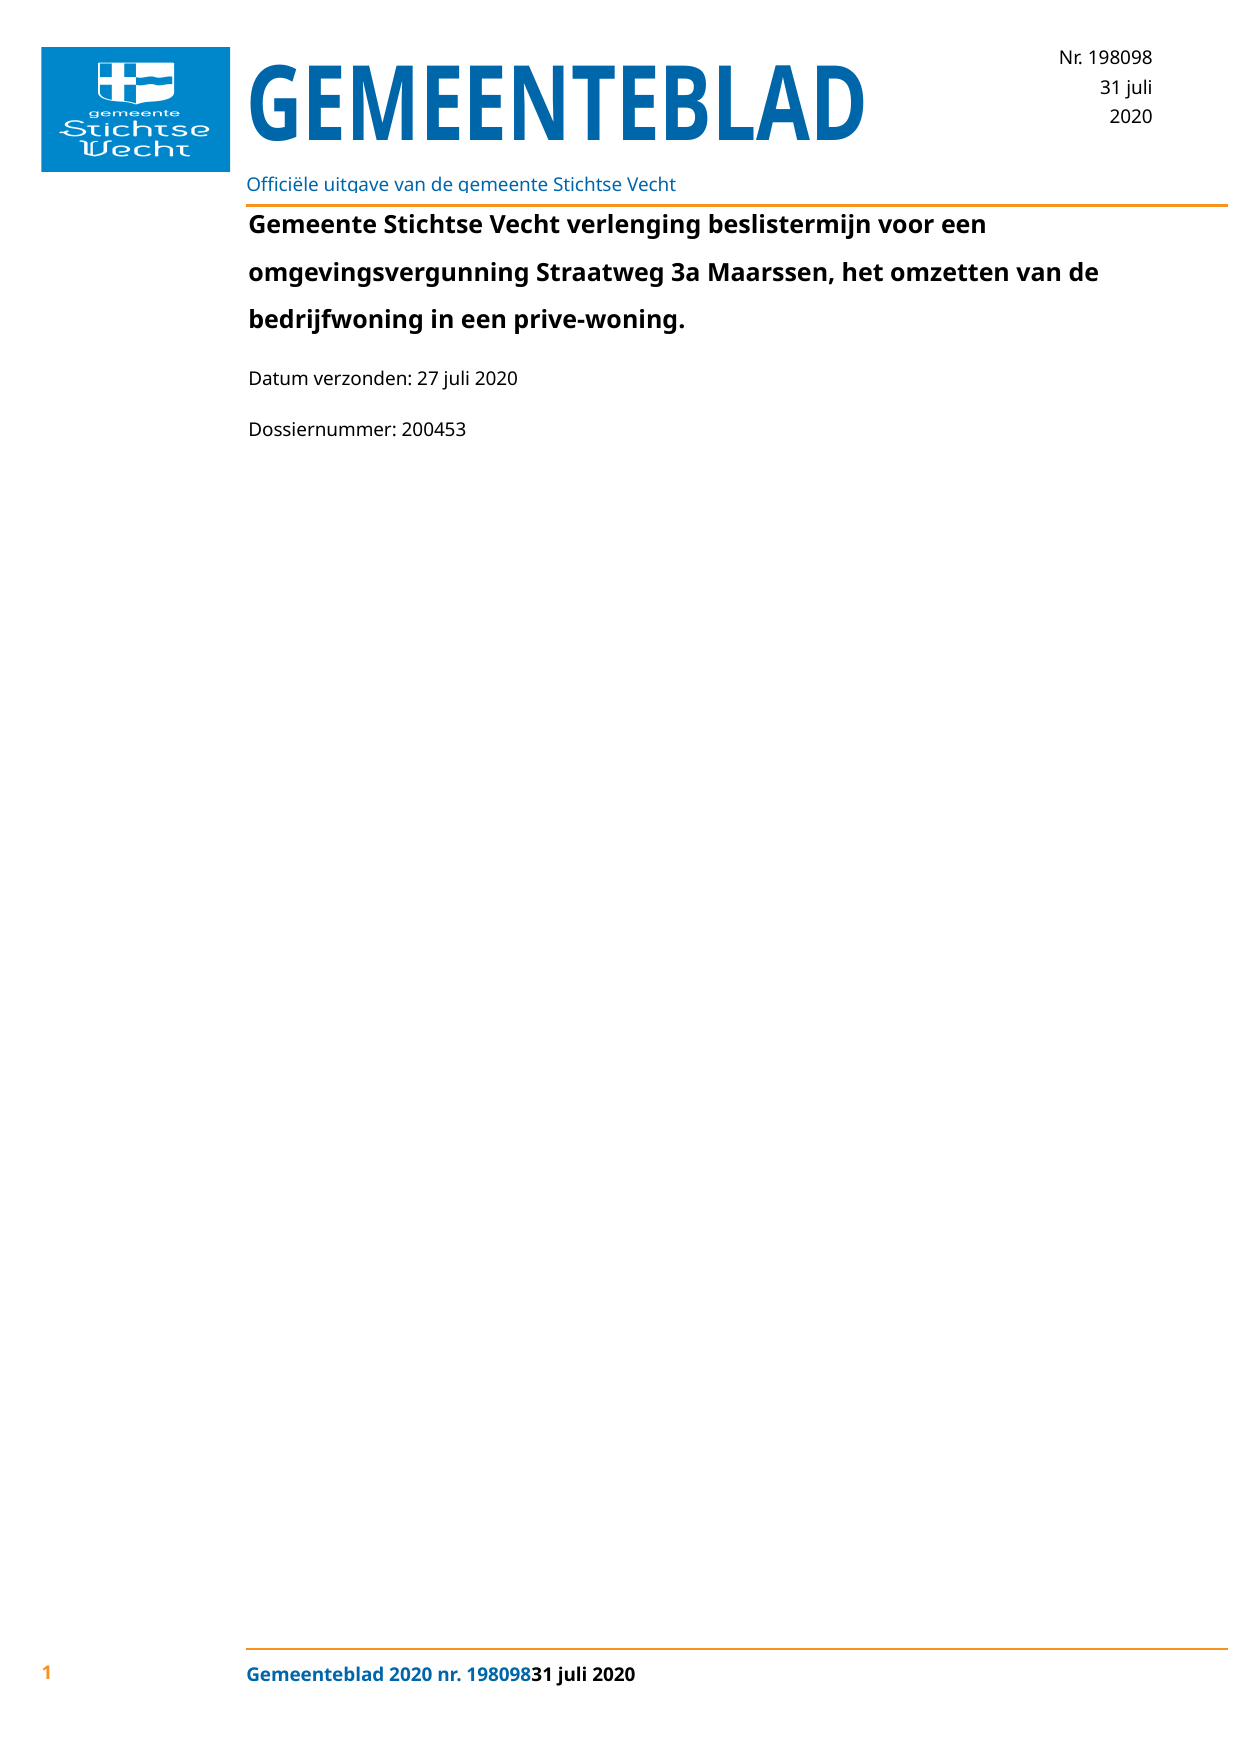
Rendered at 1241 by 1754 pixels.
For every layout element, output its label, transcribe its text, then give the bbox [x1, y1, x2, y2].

text Datum verzonden: 27 juli 2020 [248, 366, 1152, 391]
picture [99, 63, 135, 101]
text Gemeente Stichtse Vecht verlenging beslistermijn voor een omgevingsvergunning Straatweg 3a Maarssen, het omzetten van de bedrijfwoning in een prive-woning. [248, 207, 1152, 336]
text Dossiernummer: 200453 [248, 416, 1152, 442]
picture [137, 63, 174, 103]
